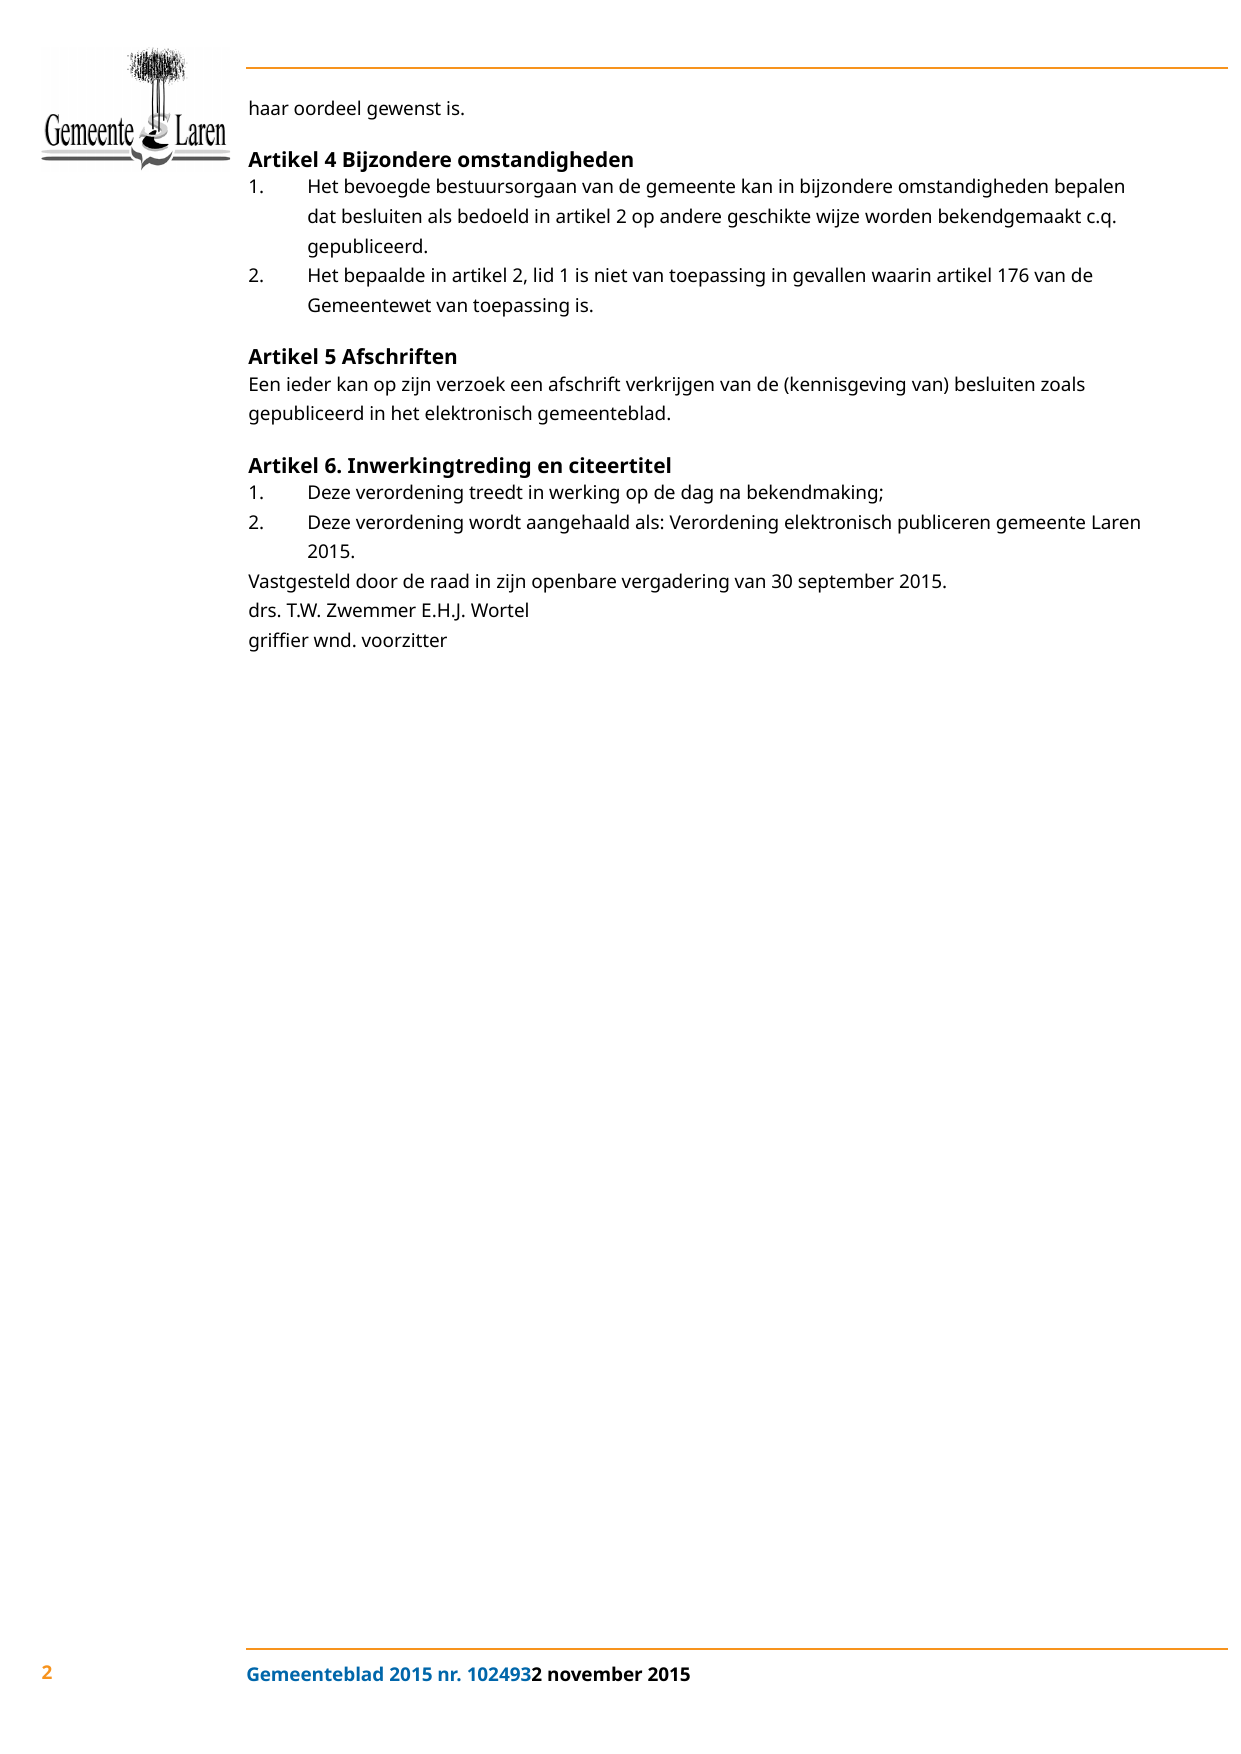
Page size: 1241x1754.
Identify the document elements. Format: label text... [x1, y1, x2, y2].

list Deze verordening treedt in werking op de dag na bekendmaking; [248, 479, 1152, 505]
text Artikel 5 Afschriften [248, 342, 1152, 371]
text Artikel 6. Inwerkingtreding en citeertitel [248, 451, 1152, 479]
picture [41, 47, 231, 172]
text Artikel 4 Bijzondere omstandigheden [248, 145, 1152, 174]
text Vastgesteld door de raad in zijn openbare vergadering van 30 september 2015. [248, 568, 1152, 594]
list Deze verordening wordt aangehaald als: Verordening elektronisch publiceren gemeente Laren 2015. [248, 509, 1152, 564]
list Het bepaalde in artikel 2, lid 1 is niet van toepassing in gevallen waarin artikel 176 van de Gemeentewet van toepassing is. [248, 262, 1152, 318]
text haar oordeel gewenst is. [248, 95, 1152, 121]
text drs. T.W. Zwemmer E.H.J. Wortel [248, 598, 1152, 623]
text griffier wnd. voorzitter [248, 627, 1152, 653]
text Een ieder kan op zijn verzoek een afschrift verkrijgen van de (kennisgeving van) besluiten zoals gepubliceerd in het elektronisch gemeenteblad. [248, 371, 1152, 426]
list Het bevoegde bestuursorgaan van de gemeente kan in bijzondere omstandigheden bepalen dat besluiten als bedoeld in artikel 2 op andere geschikte wijze worden bekendgemaakt c.q. gepubliceerd. [248, 174, 1152, 258]
